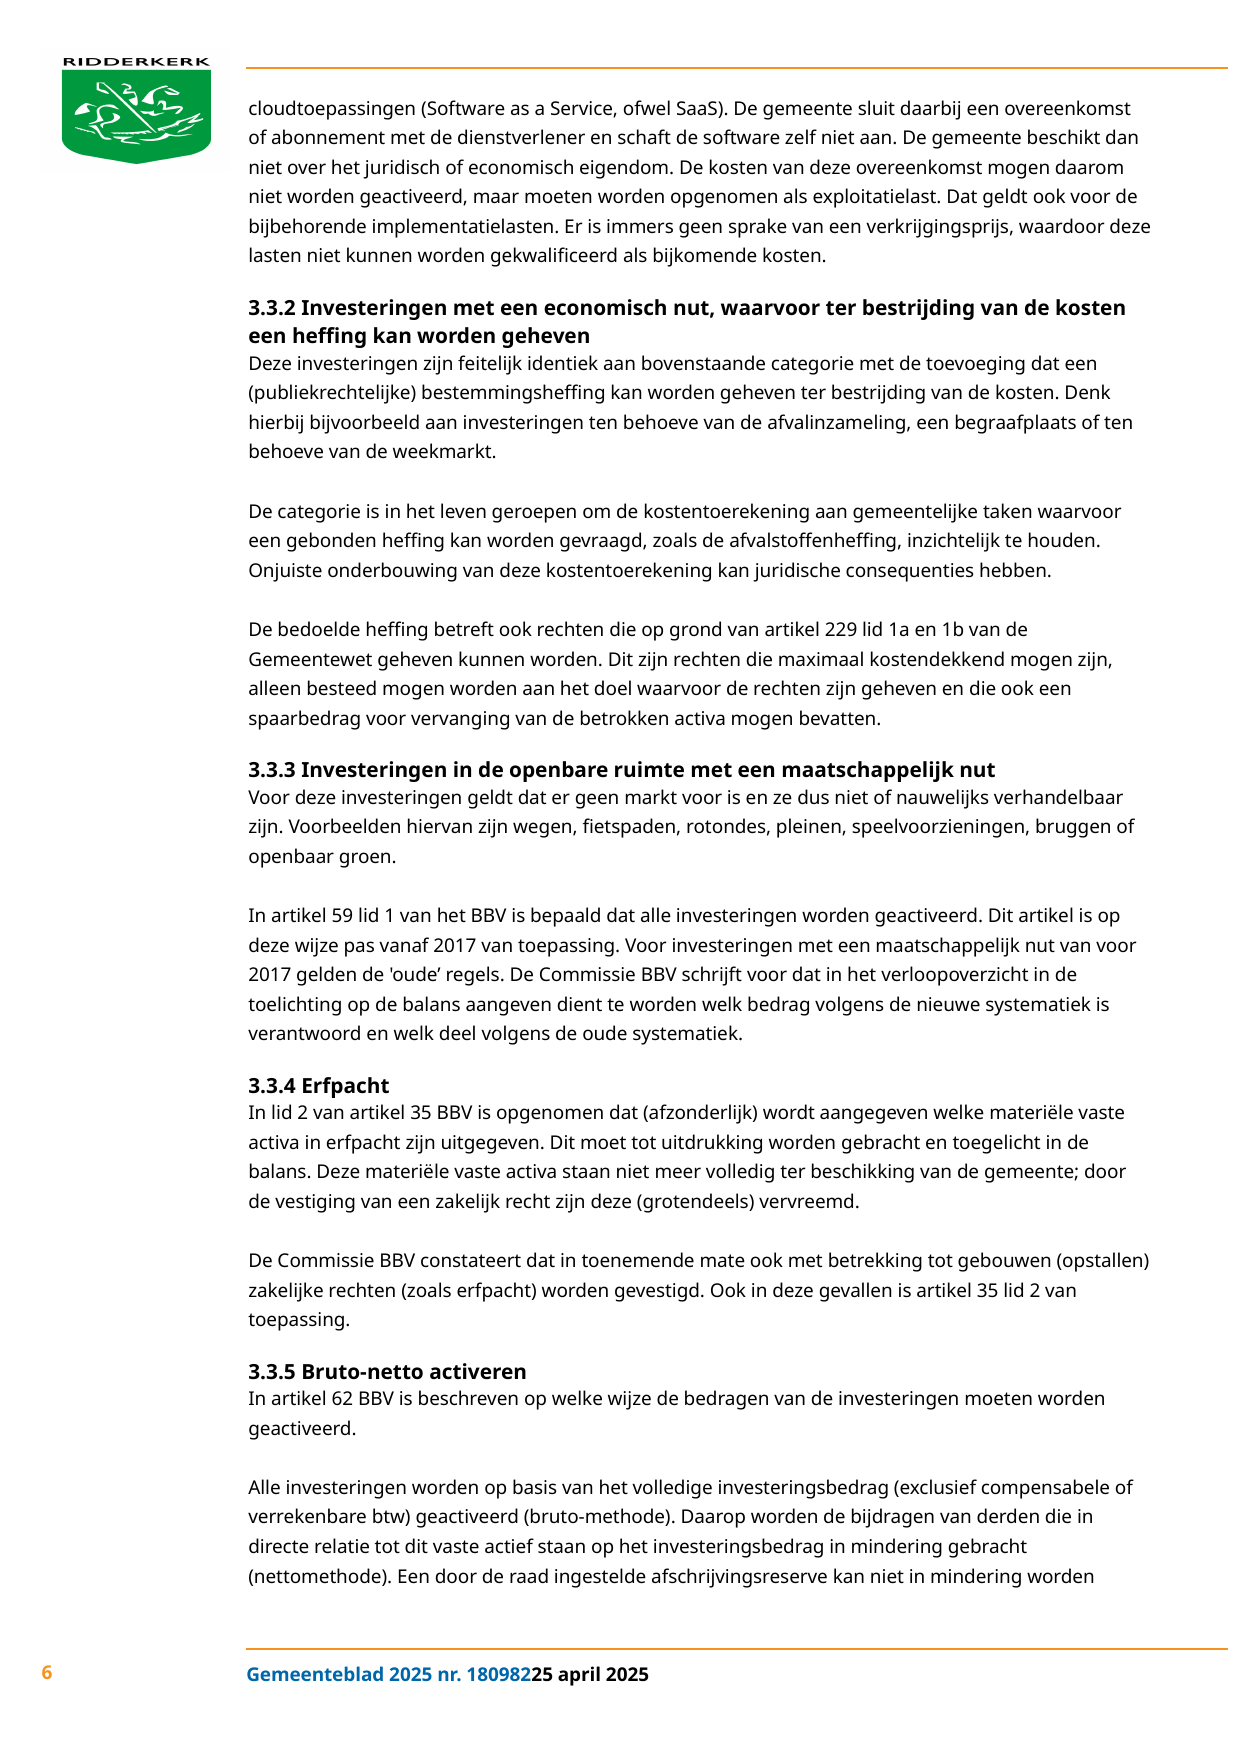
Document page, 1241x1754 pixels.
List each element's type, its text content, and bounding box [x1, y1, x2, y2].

text De categorie is in het leven geroepen om de kostentoerekening aan gemeentelijke taken waarvoor een gebonden heffing kan worden gevraagd, zoals de afvalstoffenheffing, inzichtelijk te houden. Onjuiste onderbouwing van deze kostentoerekening kan juridische consequenties hebben. [248, 498, 1152, 583]
text 3.3.5 Bruto-netto activeren [248, 1357, 1152, 1385]
text Voor deze investeringen geldt dat er geen markt voor is en ze dus niet of nauwelijks verhandelbaar zijn. Voorbeelden hiervan zijn wegen, fietspaden, rotondes, pleinen, speelvoorzieningen, bruggen of openbaar groen. [248, 784, 1152, 869]
text In artikel 59 lid 1 van het BBV is bepaald dat alle investeringen worden geactiveerd. Dit artikel is op deze wijze pas vanaf 2017 van toepassing. Voor investeringen met een maatschappelijk nut van voor 2017 gelden de 'oude’ regels. De Commissie BBV schrijft voor dat in het verloopoverzicht in de toelichting op de balans aangeven dient te worden welk bedrag volgens de nieuwe systematiek is verantwoord en welk deel volgens de oude systematiek. [248, 902, 1152, 1046]
text In lid 2 van artikel 35 BBV is opgenomen dat (afzonderlijk) wordt aangegeven welke materiële vaste activa in erfpacht zijn uitgegeven. Dit moet tot uitdrukking worden gebracht en toegelicht in de balans. Deze materiële vaste activa staan niet meer volledig ter beschikking van de gemeente; door de vestiging van een zakelijk recht zijn deze (grotendeels) vervreemd. [248, 1099, 1152, 1214]
text cloudtoepassingen (Software as a Service, ofwel SaaS). De gemeente sluit daarbij een overeenkomst of abonnement met de dienstverlener en schaft de software zelf niet aan. De gemeente beschikt dan niet over het juridisch of economisch eigendom. De kosten van deze overeenkomst mogen daarom niet worden geactiveerd, maar moeten worden opgenomen als exploitatielast. Dat geldt ook voor de bijbehorende implementatielasten. Er is immers geen sprake van een verkrijgingsprijs, waardoor deze lasten niet kunnen worden gekwalificeerd als bijkomende kosten. [248, 95, 1152, 268]
text In artikel 62 BBV is beschreven op welke wijze de bedragen van de investeringen moeten worden geactiveerd. [248, 1385, 1152, 1441]
text De bedoelde heffing betreft ook rechten die op grond van artikel 229 lid 1a en 1b van de Gemeentewet geheven kunnen worden. Dit zijn rechten die maximaal kostendekkend mogen zijn, alleen besteed mogen worden aan het doel waarvoor de rechten zijn geheven en die ook een spaarbedrag voor vervanging van de betrokken activa mogen bevatten. [248, 616, 1152, 731]
text 3.3.4 Erfpacht [248, 1071, 1152, 1099]
text Alle investeringen worden op basis van het volledige investeringsbedrag (exclusief compensabele of verrekenbare btw) geactiveerd (bruto-methode). Daarop worden de bijdragen van derden die in directe relatie tot dit vaste actief staan op het investeringsbedrag in mindering gebracht (nettomethode). Een door de raad ingestelde afschrijvingsreserve kan niet in mindering worden [248, 1474, 1152, 1588]
picture [41, 47, 231, 172]
text 3.3.3 Investeringen in de openbare ruimte met een maatschappelijk nut [248, 755, 1152, 784]
text Deze investeringen zijn feitelijk identiek aan bovenstaande categorie met de toevoeging dat een (publiekrechtelijke) bestemmingsheffing kan worden geheven ter bestrijding van de kosten. Denk hierbij bijvoorbeeld aan investeringen ten behoeve van de afvalinzameling, een begraafplaats of ten behoeve van de weekmarkt. [248, 350, 1152, 464]
text 3.3.2 Investeringen met een economisch nut, waarvoor ter bestrijding van de kosten een heffing kan worden geheven [248, 293, 1152, 350]
text De Commissie BBV constateert dat in toenemende mate ook met betrekking tot gebouwen (opstallen) zakelijke rechten (zoals erfpacht) worden gevestigd. Ook in deze gevallen is artikel 35 lid 2 van toepassing. [248, 1247, 1152, 1332]
